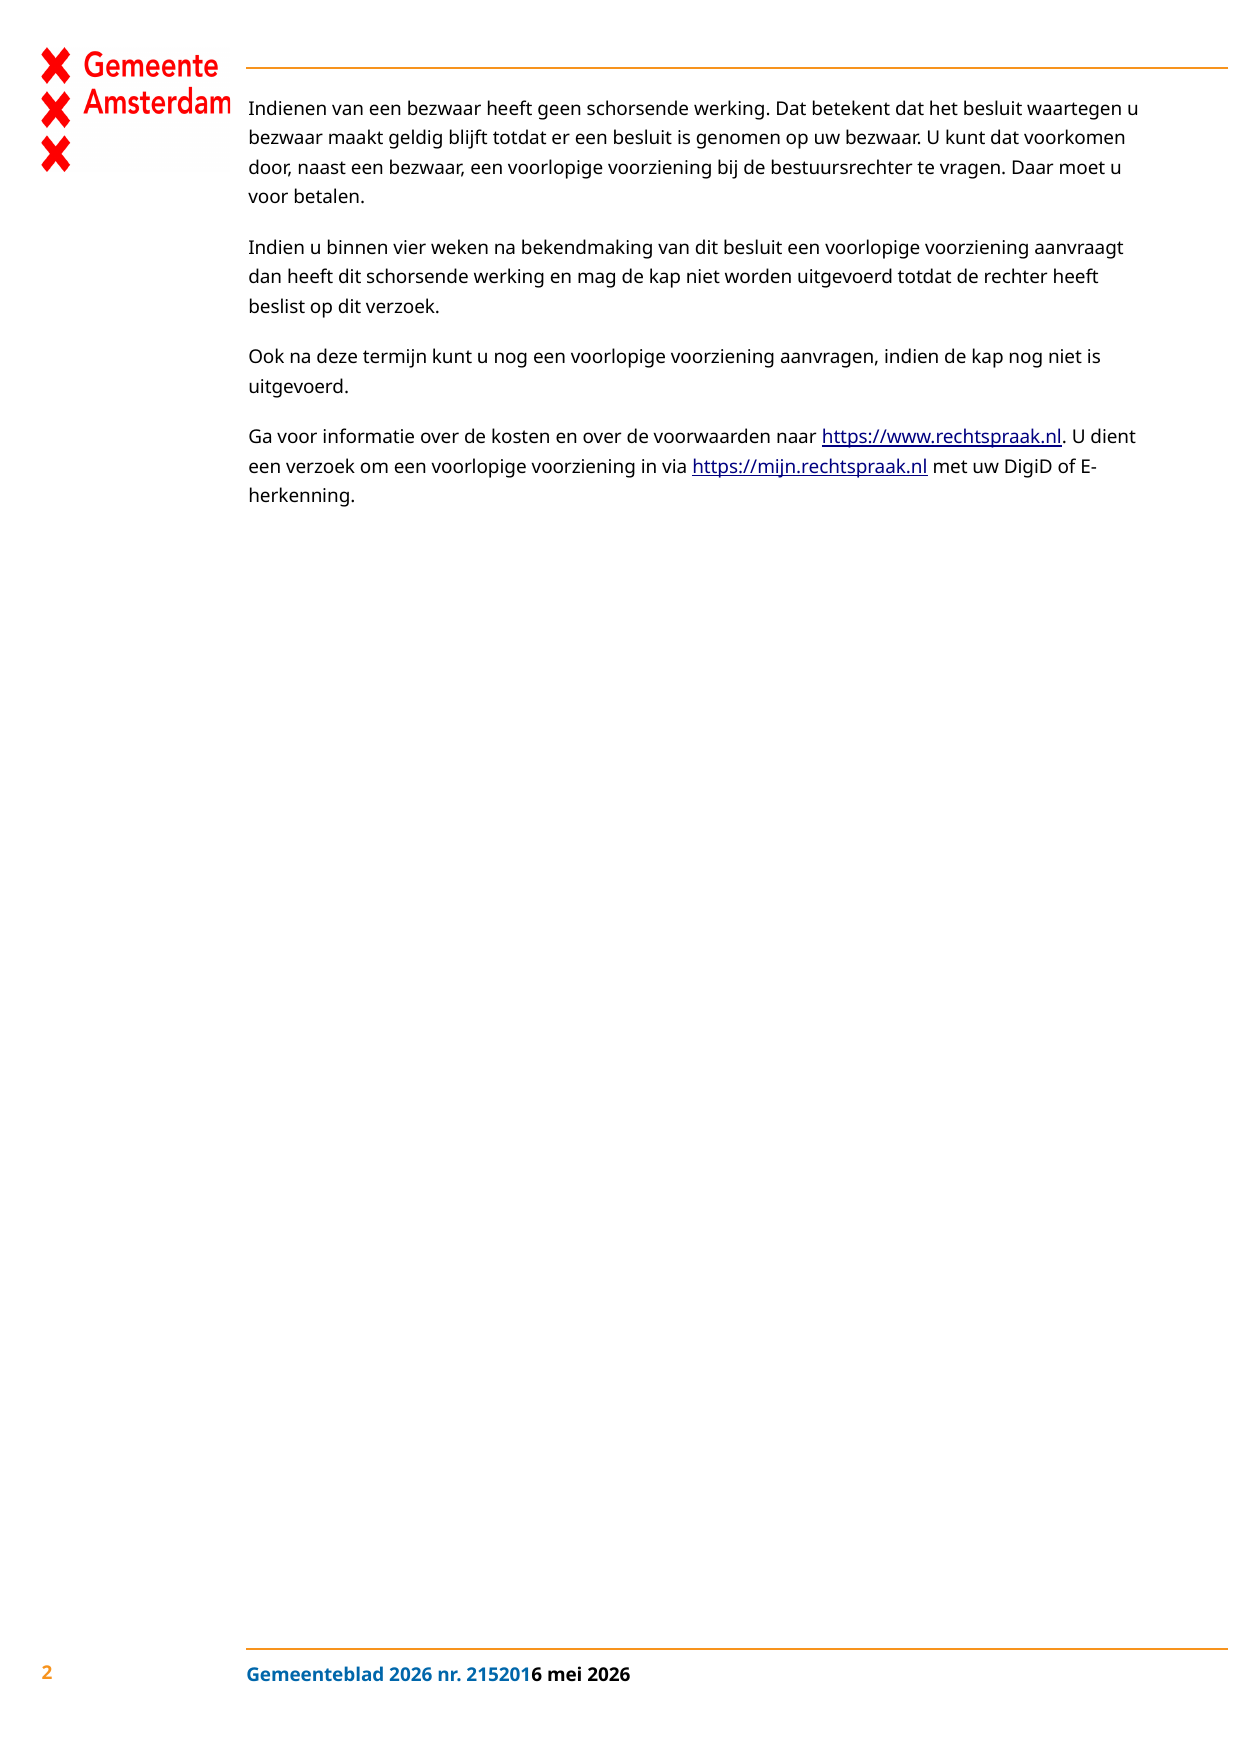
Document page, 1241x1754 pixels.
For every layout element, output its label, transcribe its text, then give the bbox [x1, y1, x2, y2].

text Ga voor informatie over de kosten en over de voorwaarden naar https://www.rechtspraak.nl. U dient een verzoek om een voorlopige voorziening in via https://mijn.rechtspraak.nl met uw DigiD of E-herkenning. [248, 423, 1152, 508]
picture [41, 47, 231, 172]
text Indienen van een bezwaar heeft geen schorsende werking. Dat betekent dat het besluit waartegen u bezwaar maakt geldig blijft totdat er een besluit is genomen op uw bezwaar. U kunt dat voorkomen door, naast een bezwaar, een voorlopige voorziening bij de bestuursrechter te vragen. Daar moet u voor betalen. [248, 95, 1152, 209]
text Indien u binnen vier weken na bekendmaking van dit besluit een voorlopige voorziening aanvraagt dan heeft dit schorsende werking en mag de kap niet worden uitgevoerd totdat de rechter heeft beslist op dit verzoek. [248, 234, 1152, 319]
text Ook na deze termijn kunt u nog een voorlopige voorziening aanvragen, indien de kap nog niet is uitgevoerd. [248, 343, 1152, 399]
